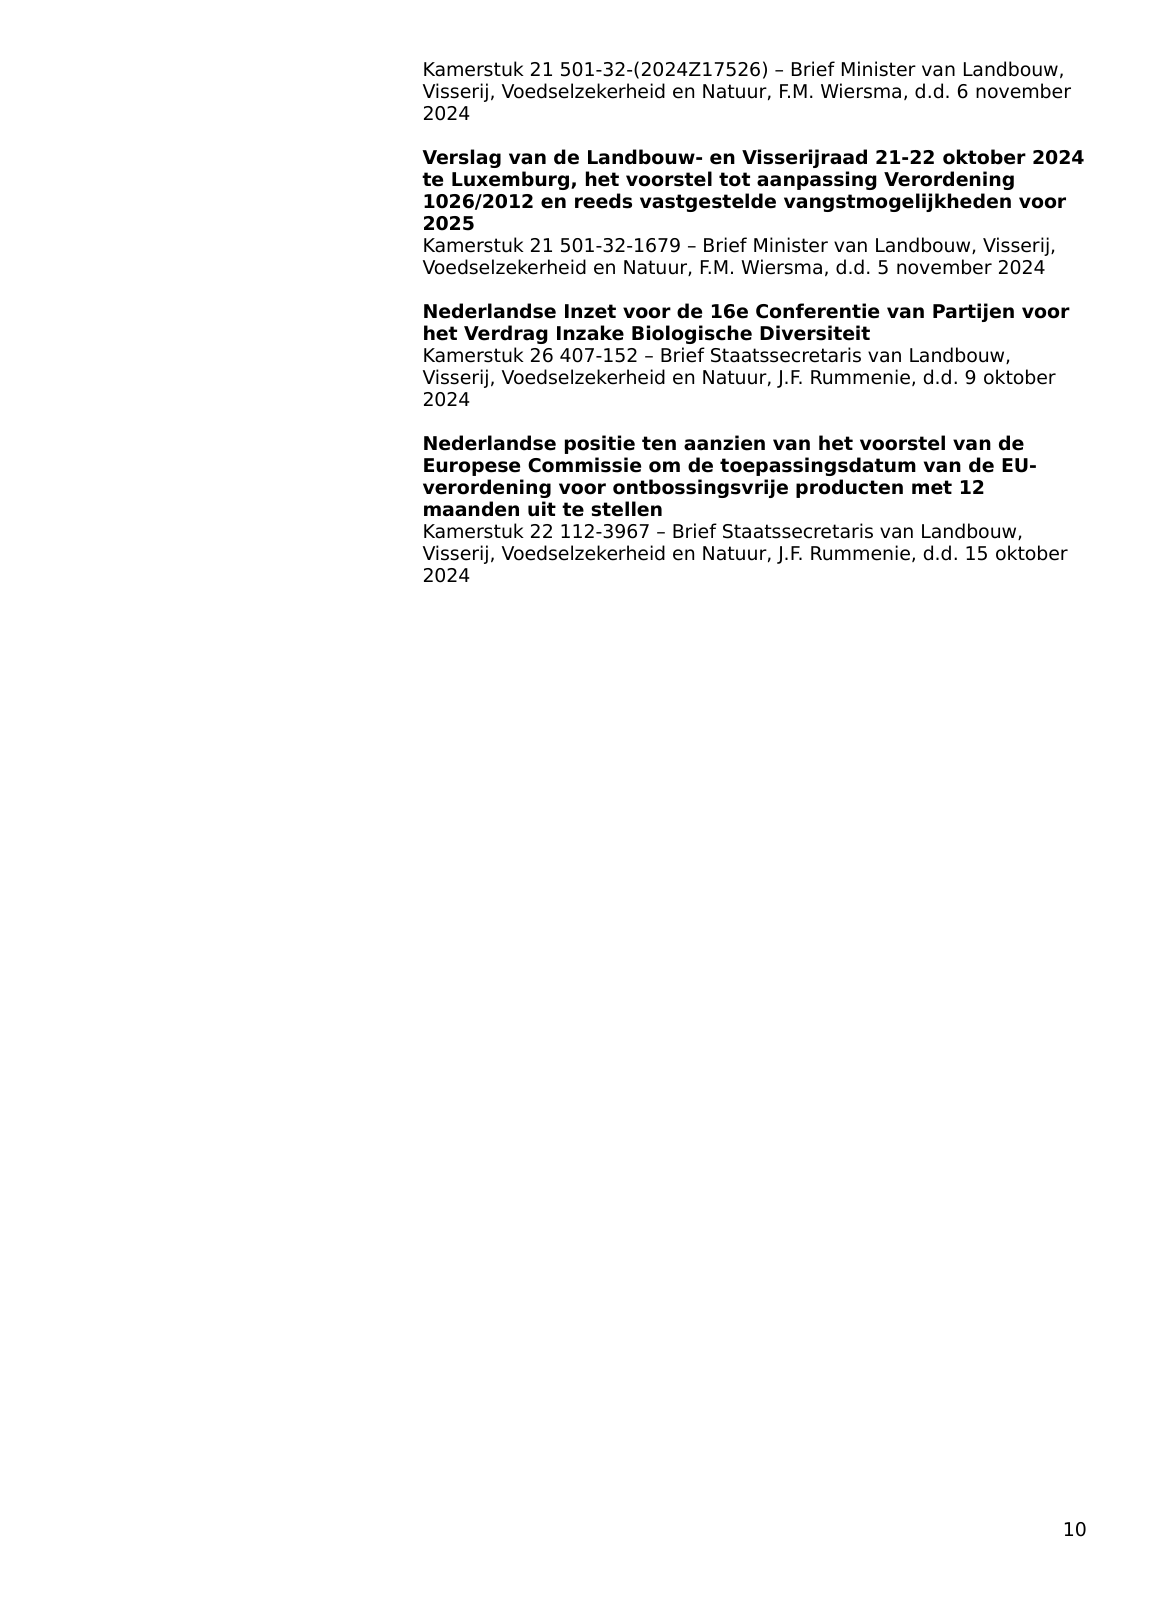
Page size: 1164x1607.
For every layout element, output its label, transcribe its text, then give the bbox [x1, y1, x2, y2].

text Nederlandse Inzet voor de 16e Conferentie van Partijen voor het Verdrag Inzake Biologische Diversiteit [422, 301, 1087, 345]
text Kamerstuk 26 407-152 – Brief Staatssecretaris van Landbouw, Visserij, Voedselzekerheid en Natuur, J.F. Rummenie, d.d. 9 oktober 2024 [422, 345, 1087, 411]
text Verslag van de Landbouw- en Visserijraad 21-22 oktober 2024 te Luxemburg, het voorstel tot aanpassing Verordening 1026/2012 en reeds vastgestelde vangstmogelijkheden voor 2025 [422, 147, 1087, 235]
text Nederlandse positie ten aanzien van het voorstel van de Europese Commissie om de toepassingsdatum van de EU-verordening voor ontbossingsvrije producten met 12 maanden uit te stellen [422, 433, 1087, 521]
text Kamerstuk 21 501-32-1679 – Brief Minister van Landbouw, Visserij, Voedselzekerheid en Natuur, F.M. Wiersma, d.d. 5 november 2024 [422, 235, 1087, 279]
text Kamerstuk 22 112-3967 – Brief Staatssecretaris van Landbouw, Visserij, Voedselzekerheid en Natuur, J.F. Rummenie, d.d. 15 oktober 2024 [422, 521, 1087, 587]
text Kamerstuk 21 501-32-(2024Z17526) – Brief Minister van Landbouw, Visserij, Voedselzekerheid en Natuur, F.M. Wiersma, d.d. 6 november 2024 [422, 59, 1087, 125]
